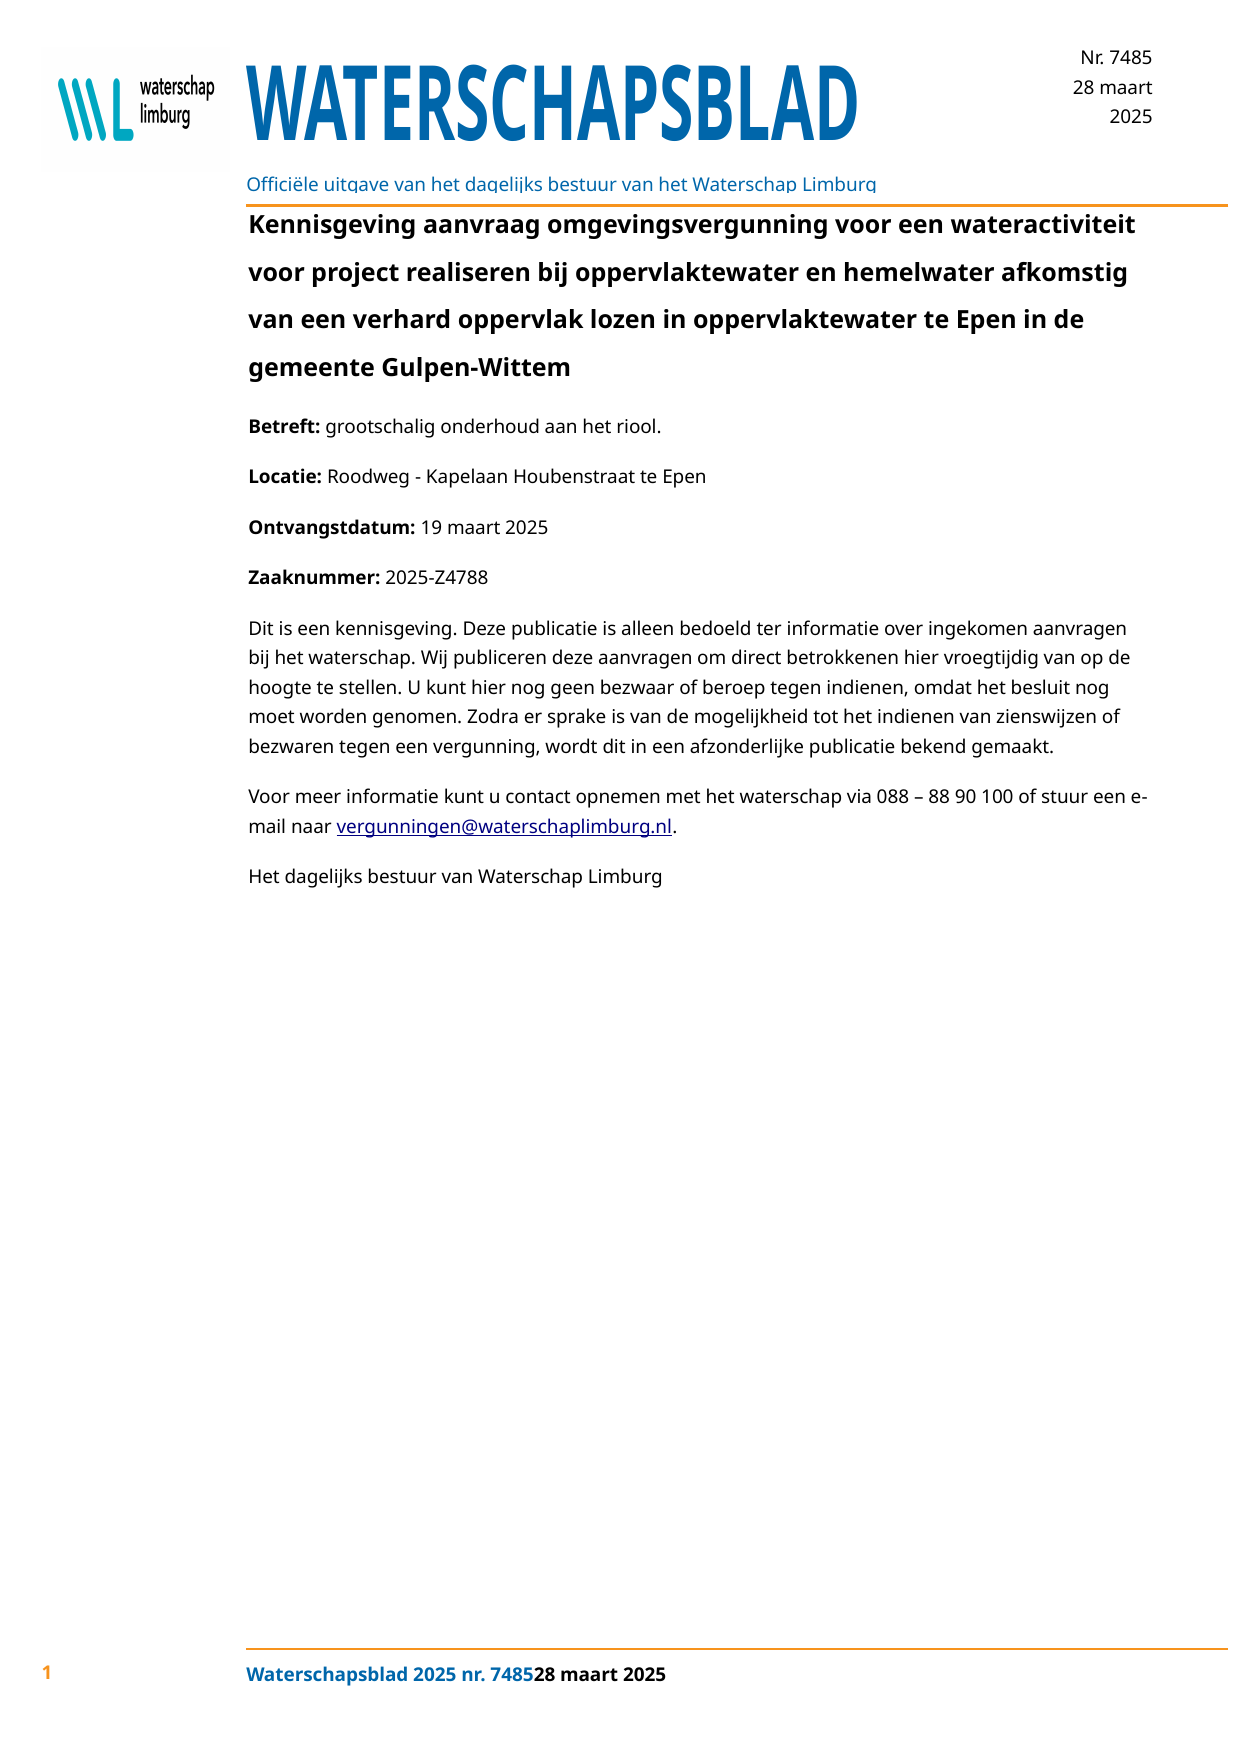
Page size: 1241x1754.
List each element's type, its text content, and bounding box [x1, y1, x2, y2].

text Kennisgeving aanvraag omgevingsvergunning voor een wateractiviteit voor project realiseren bij oppervlaktewater en hemelwater afkomstig van een verhard oppervlak lozen in oppervlaktewater te Epen in de gemeente Gulpen-Wittem [248, 207, 1152, 384]
text Betreft: grootschalig onderhoud aan het riool. [248, 413, 1152, 439]
picture [41, 47, 231, 172]
text Locatie: Roodweg - Kapelaan Houbenstraat te Epen [248, 463, 1152, 489]
text Dit is een kennisgeving. Deze publicatie is alleen bedoeld ter informatie over ingekomen aanvragen bij het waterschap. Wij publiceren deze aanvragen om direct betrokkenen hier vroegtijdig van op de hoogte te stellen. U kunt hier nog geen bezwaar of beroep tegen indienen, omdat het besluit nog moet worden genomen. Zodra er sprake is van de mogelijkheid tot het indienen van zienswijzen of bezwaren tegen een vergunning, wordt dit in een afzonderlijke publicatie bekend gemaakt. [248, 615, 1152, 759]
text Het dagelijks bestuur van Waterschap Limburg [248, 863, 1152, 889]
text Ontvangstdatum: 19 maart 2025 [248, 514, 1152, 540]
text Voor meer informatie kunt u contact opnemen met het waterschap via 088 – 88 90 100 of stuur een e-mail naar vergunningen@waterschaplimburg.nl. [248, 783, 1152, 839]
text Zaaknummer: 2025-Z4788 [248, 564, 1152, 590]
